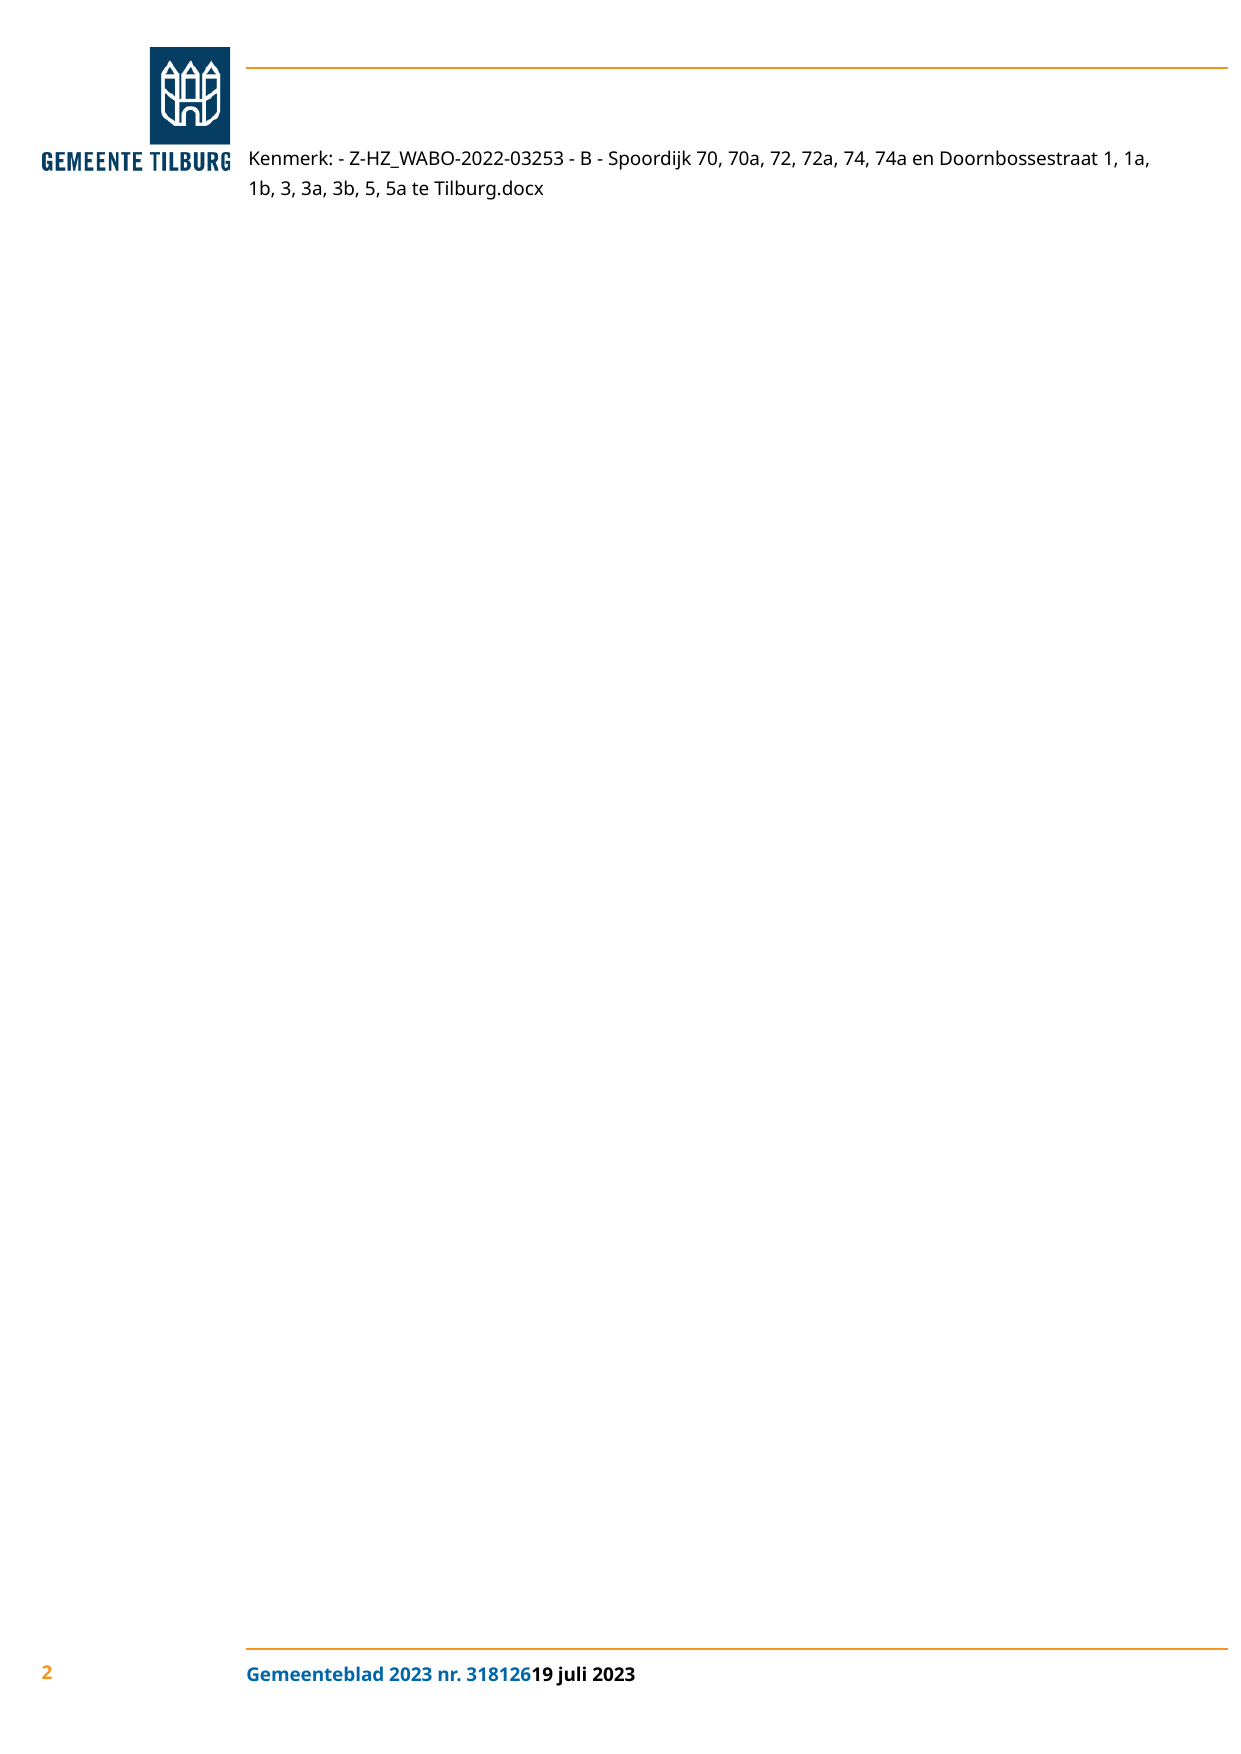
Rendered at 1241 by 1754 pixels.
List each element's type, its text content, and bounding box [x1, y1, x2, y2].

picture [41, 47, 231, 172]
text Kenmerk: - Z-HZ_WABO-2022-03253 - B - Spoordijk 70, 70a, 72, 72a, 74, 74a en Doornbossestraat 1, 1a, 1b, 3, 3a, 3b, 5, 5a te Tilburg.docx [248, 145, 1152, 201]
